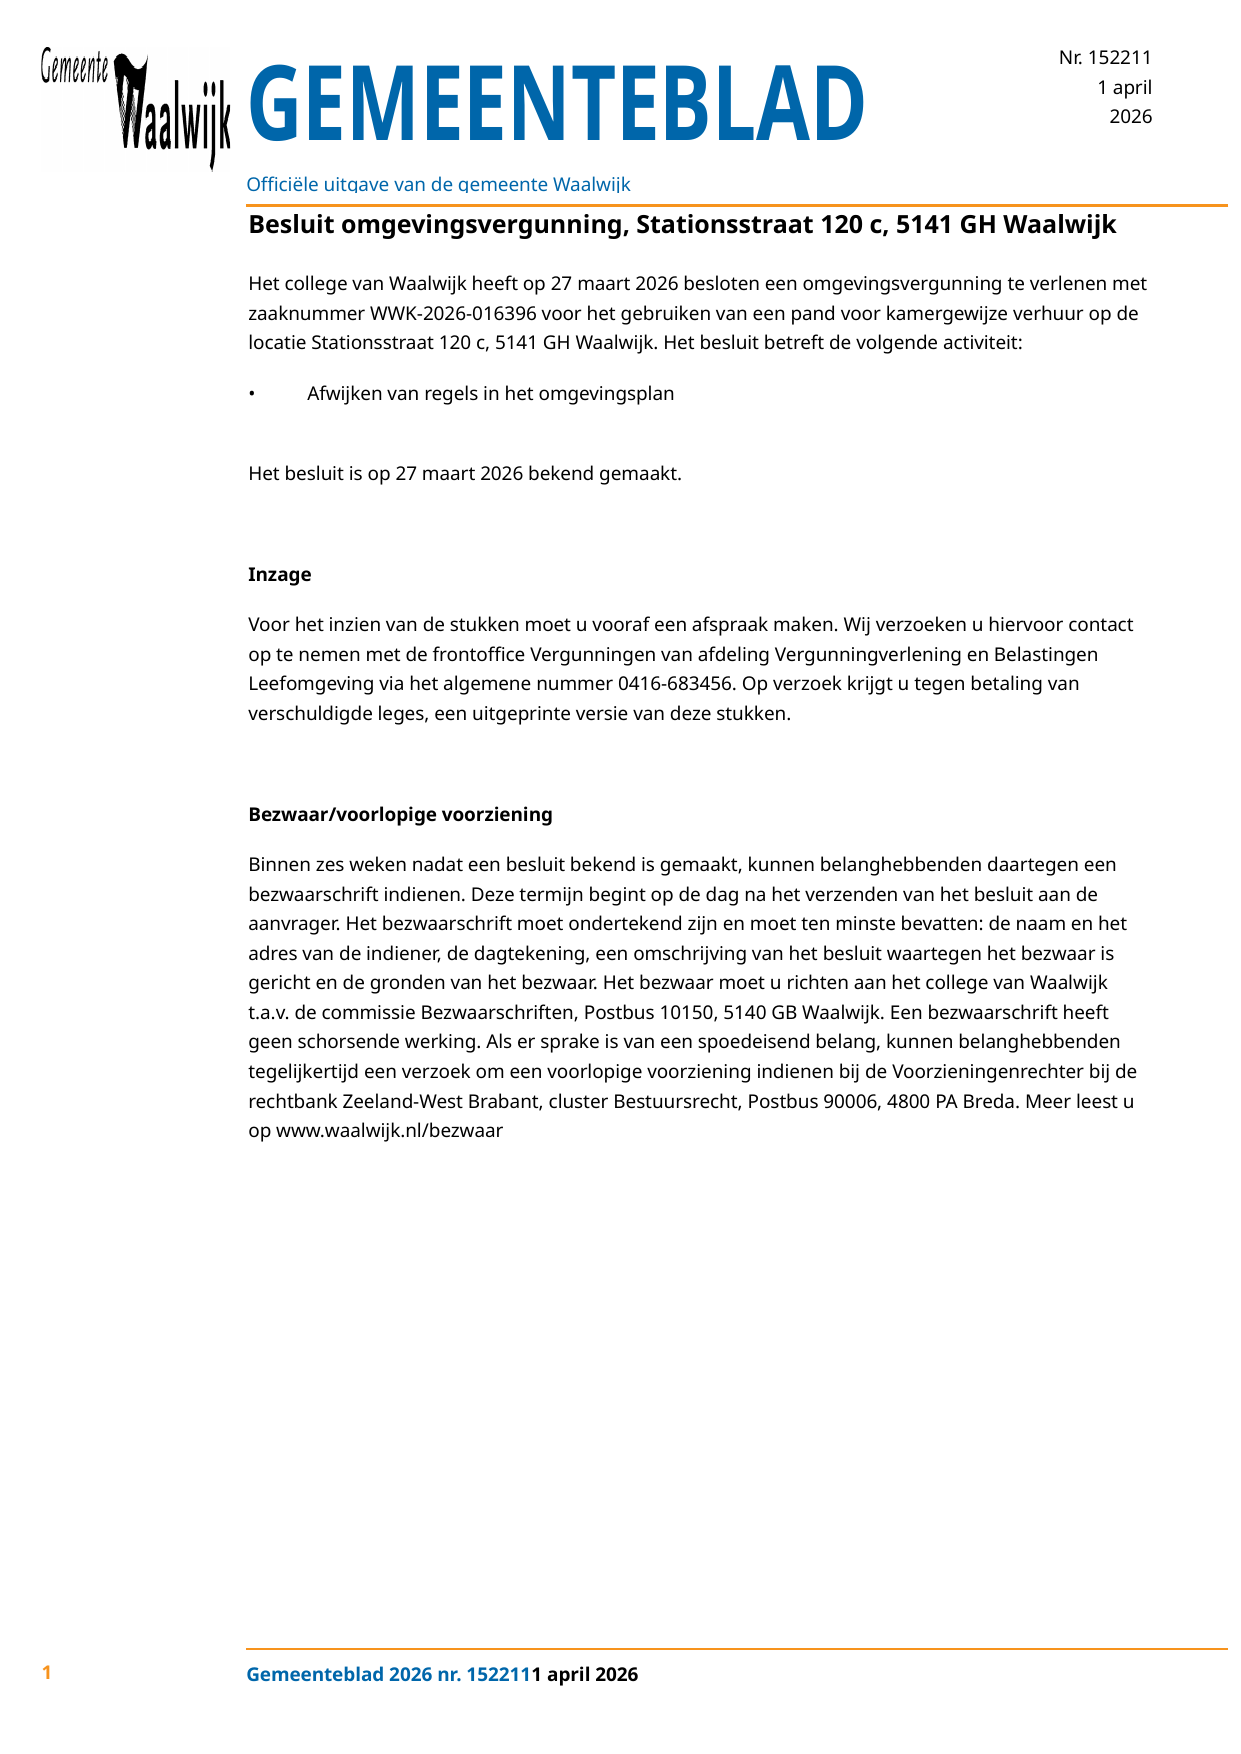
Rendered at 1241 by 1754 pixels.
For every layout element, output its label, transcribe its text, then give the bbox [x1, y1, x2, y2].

text Het besluit is op 27 maart 2026 bekend gemaakt. [248, 460, 1152, 486]
text Het college van Waalwijk heeft op 27 maart 2026 besloten een omgevingsvergunning te verlenen met zaaknummer WWK-2026-016396 voor het gebruiken van een pand voor kamergewijze verhuur op de locatie Stationsstraat 120 c, 5141 GH Waalwijk. Het besluit betreft de volgende activiteit: [248, 270, 1152, 355]
text Binnen zes weken nadat een besluit bekend is gemaakt, kunnen belanghebbenden daartegen een bezwaarschrift indienen. Deze termijn begint op de dag na het verzenden van het besluit aan de aanvrager. Het bezwaarschrift moet ondertekend zijn en moet ten minste bevatten: de naam en het adres van de indiener, de dagtekening, een omschrijving van het besluit waartegen het bezwaar is gericht en de gronden van het bezwaar. Het bezwaar moet u richten aan het college van Waalwijk t.a.v. de commissie Bezwaarschriften, Postbus 10150, 5140 GB Waalwijk. Een bezwaarschrift heeft geen schorsende werking. Als er sprake is van een spoedeisend belang, kunnen belanghebbenden tegelijkertijd een verzoek om een voorlopige voorziening indienen bij de Voorzieningenrechter bij de rechtbank Zeeland-West Brabant, cluster Bestuursrecht, Postbus 90006, 4800 PA Breda. Meer leest u op www.waalwijk.nl/bezwaar [248, 851, 1152, 1143]
text Bezwaar/voorlopige voorziening [248, 801, 1152, 826]
list Afwijken van regels in het omgevingsplan [248, 380, 1152, 406]
text Inzage [248, 561, 1152, 586]
picture [41, 47, 231, 172]
text Voor het inzien van de stukken moet u vooraf een afspraak maken. Wij verzoeken u hiervoor contact op te nemen met de frontoffice Vergunningen van afdeling Vergunningverlening en Belastingen Leefomgeving via het algemene nummer 0416-683456. Op verzoek krijgt u tegen betaling van verschuldigde leges, een uitgeprinte versie van deze stukken. [248, 611, 1152, 726]
text Besluit omgevingsvergunning, Stationsstraat 120 c, 5141 GH Waalwijk [248, 207, 1152, 241]
